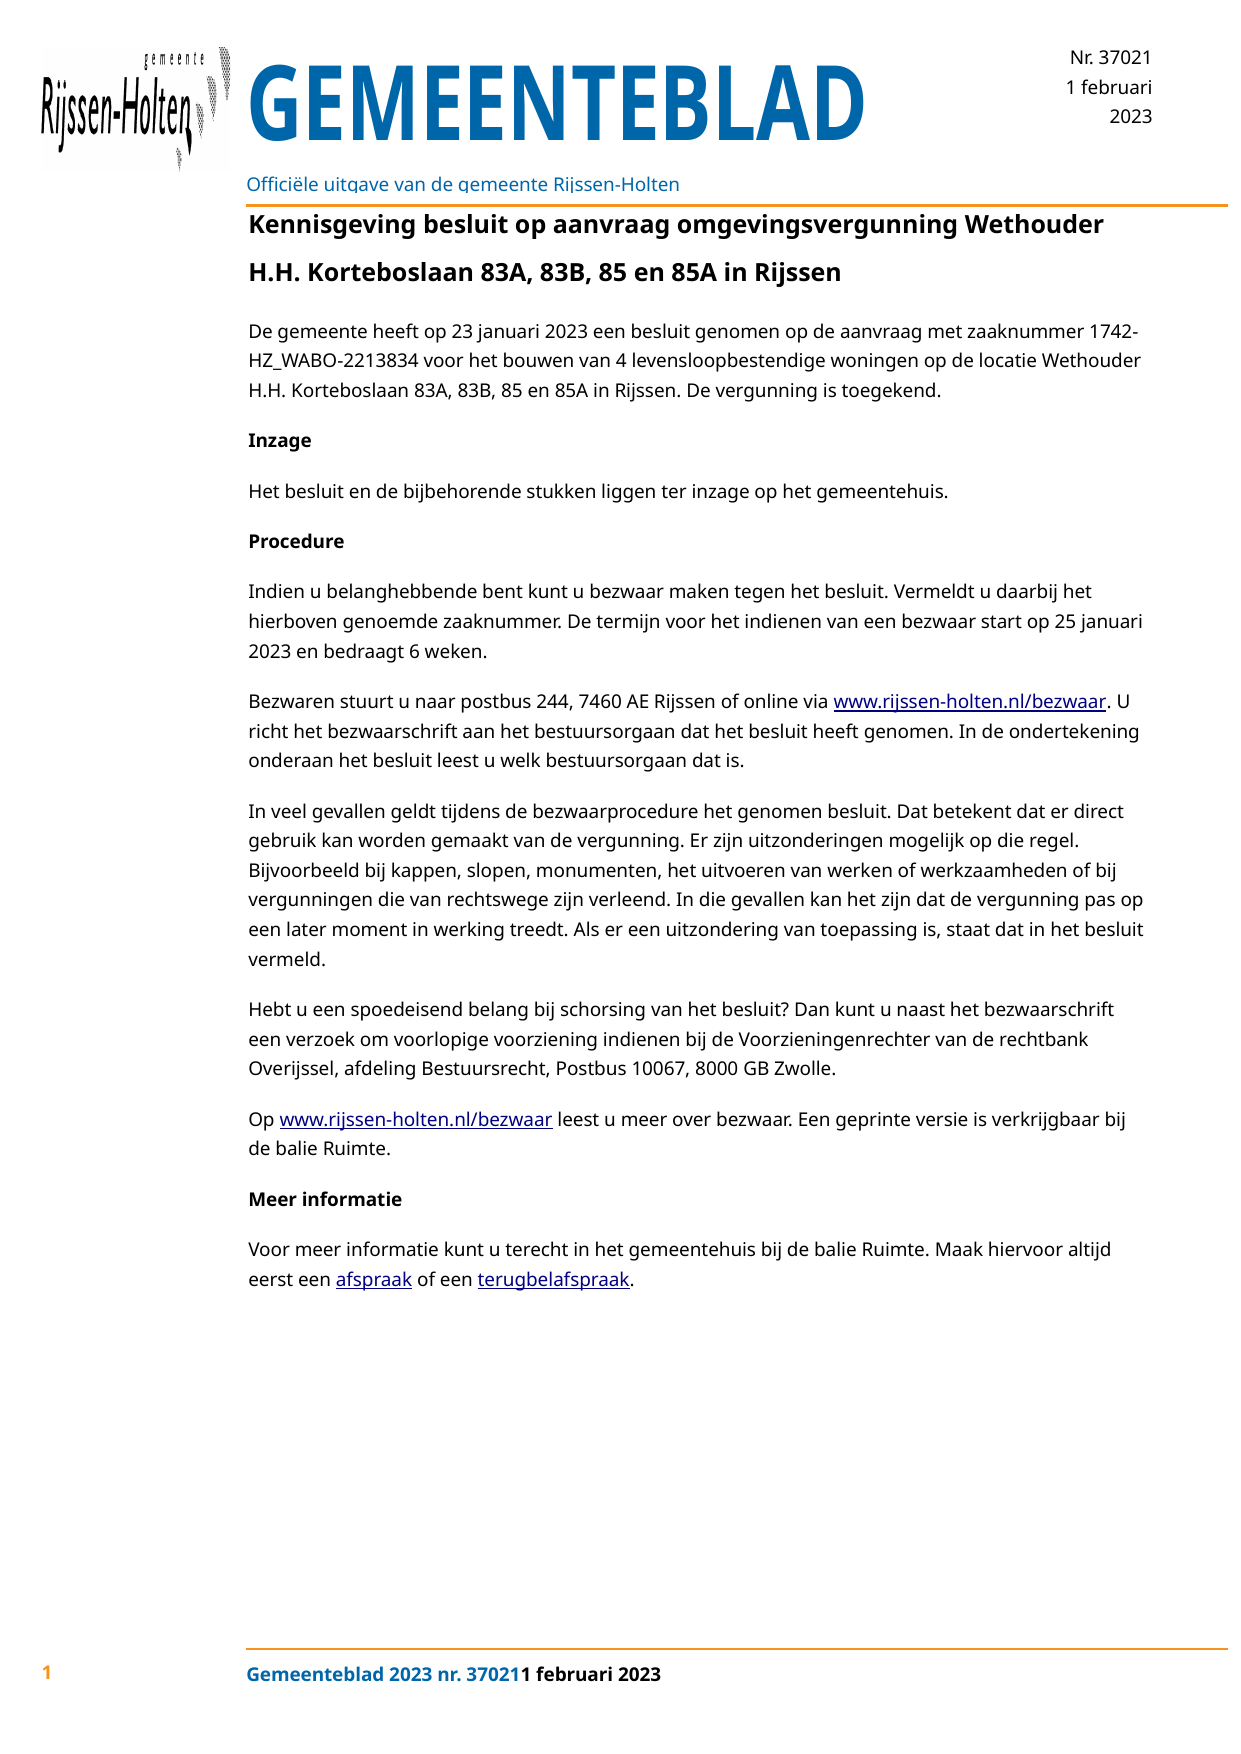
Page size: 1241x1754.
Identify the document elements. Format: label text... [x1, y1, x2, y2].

text Inzage [248, 427, 1152, 453]
text Bezwaren stuurt u naar postbus 244, 7460 AE Rijssen of online via www.rijssen-holten.nl/bezwaar. U richt het bezwaarschrift aan het bestuursorgaan dat het besluit heeft genomen. In de ondertekening onderaan het besluit leest u welk bestuursorgaan dat is. [248, 688, 1152, 773]
text Kennisgeving besluit op aanvraag omgevingsvergunning Wethouder H.H. Korteboslaan 83A, 83B, 85 en 85A in Rijssen [248, 207, 1152, 288]
text De gemeente heeft op 23 januari 2023 een besluit genomen op de aanvraag met zaaknummer 1742-HZ_WABO-2213834 voor het bouwen van 4 levensloopbestendige woningen op de locatie Wethouder H.H. Korteboslaan 83A, 83B, 85 en 85A in Rijssen. De vergunning is toegekend. [248, 318, 1152, 403]
text Hebt u een spoedeisend belang bij schorsing van het besluit? Dan kunt u naast het bezwaarschrift een verzoek om voorlopige voorziening indienen bij de Voorzieningenrechter van de rechtbank Overijssel, afdeling Bestuursrecht, Postbus 10067, 8000 GB Zwolle. [248, 996, 1152, 1081]
text Meer informatie [248, 1186, 1152, 1212]
text Indien u belanghebbende bent kunt u bezwaar maken tegen het besluit. Vermeldt u daarbij het hierboven genoemde zaaknummer. De termijn voor het indienen van een bezwaar start op 25 januari 2023 en bedraagt 6 weken. [248, 579, 1152, 664]
text Procedure [248, 528, 1152, 554]
text Het besluit en de bijbehorende stukken liggen ter inzage op het gemeentehuis. [248, 478, 1152, 504]
text Op www.rijssen-holten.nl/bezwaar leest u meer over bezwaar. Een geprinte versie is verkrijgbaar bij de balie Ruimte. [248, 1106, 1152, 1161]
picture [41, 47, 231, 172]
text In veel gevallen geldt tijdens de bezwaarprocedure het genomen besluit. Dat betekent dat er direct gebruik kan worden gemaakt van de vergunning. Er zijn uitzonderingen mogelijk op die regel. Bijvoorbeeld bij kappen, slopen, monumenten, het uitvoeren van werken of werkzaamheden of bij vergunningen die van rechtswege zijn verleend. In die gevallen kan het zijn dat de vergunning pas op een later moment in werking treedt. Als er een uitzondering van toepassing is, staat dat in het besluit vermeld. [248, 798, 1152, 972]
text Voor meer informatie kunt u terecht in het gemeentehuis bij de balie Ruimte. Maak hiervoor altijd eerst een afspraak of een terugbelafspraak. [248, 1236, 1152, 1292]
